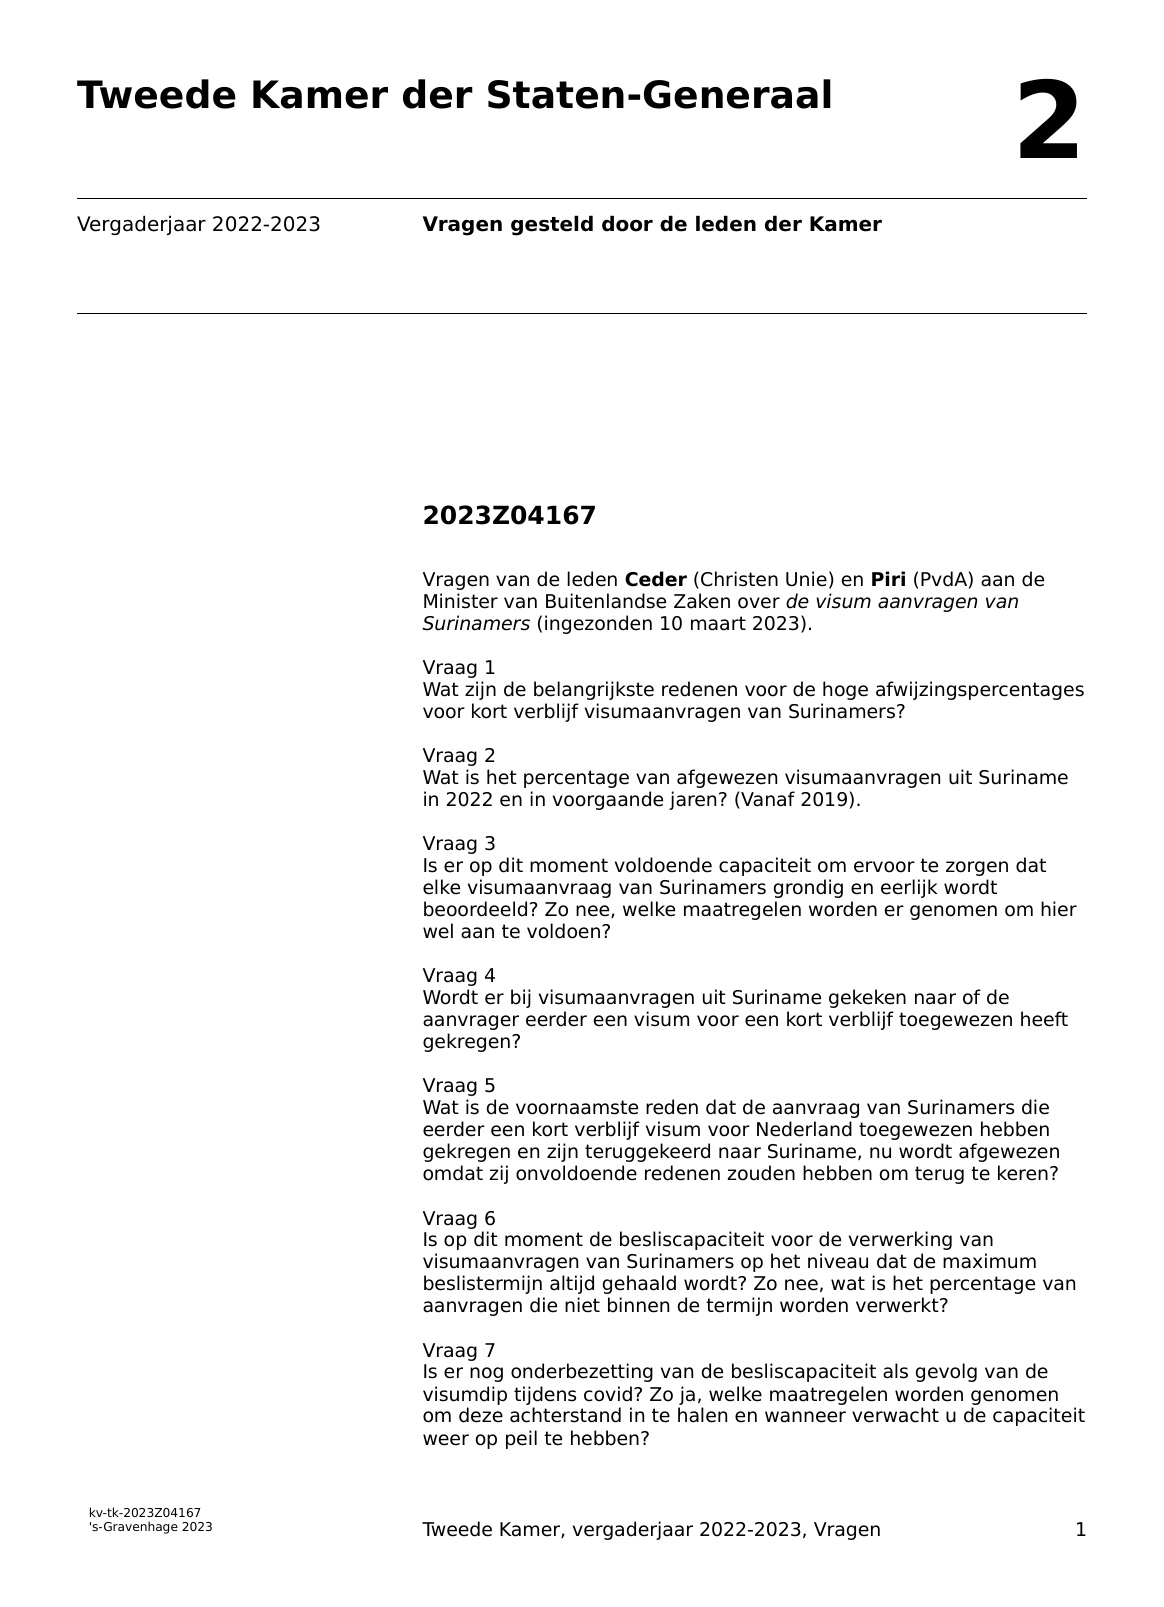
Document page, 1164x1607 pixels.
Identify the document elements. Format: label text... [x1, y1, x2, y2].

text Vraag 3 [422, 833, 1087, 855]
text Wat is de voornaamste reden dat de aanvraag van Surinamers die eerder een kort verblijf visum voor Nederland toegewezen hebben gekregen en zijn teruggekeerd naar Suriname, nu wordt afgewezen omdat zij onvoldoende redenen zouden hebben om terug te keren? [422, 1097, 1087, 1185]
text 's-Gravenhage 2023 [88, 1520, 323, 1534]
text Vragen van de leden Ceder (Christen Unie) en Piri (PvdA) aan de Minister van Buitenlandse Zaken over de visum aanvragen van Surinamers (ingezonden 10 maart 2023). [422, 569, 1087, 635]
text Vraag 4 [422, 965, 1087, 987]
table_header 2 [886, 59, 1087, 198]
table_header Tweede Kamer der Staten-Generaal [77, 59, 886, 198]
text Vraag 7 [422, 1339, 1087, 1361]
text kv-tk-2023Z04167 [88, 1506, 323, 1520]
text Wat zijn de belangrijkste redenen voor de hoge afwijzingspercentages voor kort verblijf visumaanvragen van Surinamers? [422, 679, 1087, 723]
table_cell Vragen gesteld door de leden der Kamer [422, 199, 1087, 313]
text Vraag 2 [422, 745, 1087, 767]
text 2023Z04167 [422, 501, 1087, 531]
text Vraag 5 [422, 1075, 1087, 1097]
text Vraag 1 [422, 657, 1087, 679]
text Is er nog onderbezetting van de besliscapaciteit als gevolg van de visumdip tijdens covid? Zo ja, welke maatregelen worden genomen om deze achterstand in te halen en wanneer verwacht u de capaciteit weer op peil te hebben? [422, 1361, 1087, 1449]
text Is er op dit moment voldoende capaciteit om ervoor te zorgen dat elke visumaanvraag van Surinamers grondig en eerlijk wordt beoordeeld? Zo nee, welke maatregelen worden er genomen om hier wel aan te voldoen? [422, 855, 1087, 943]
text Wat is het percentage van afgewezen visumaanvragen uit Suriname in 2022 en in voorgaande jaren? (Vanaf 2019). [422, 767, 1087, 811]
table_cell Vergaderjaar 2022-2023 [77, 199, 422, 313]
text Wordt er bij visumaanvragen uit Suriname gekeken naar of de aanvrager eerder een visum voor een kort verblijf toegewezen heeft gekregen? [422, 987, 1087, 1053]
text Vraag 6 [422, 1207, 1087, 1229]
text Is op dit moment de besliscapaciteit voor de verwerking van visumaanvragen van Surinamers op het niveau dat de maximum beslistermijn altijd gehaald wordt? Zo nee, wat is het percentage van aanvragen die niet binnen de termijn worden verwerkt? [422, 1229, 1087, 1317]
